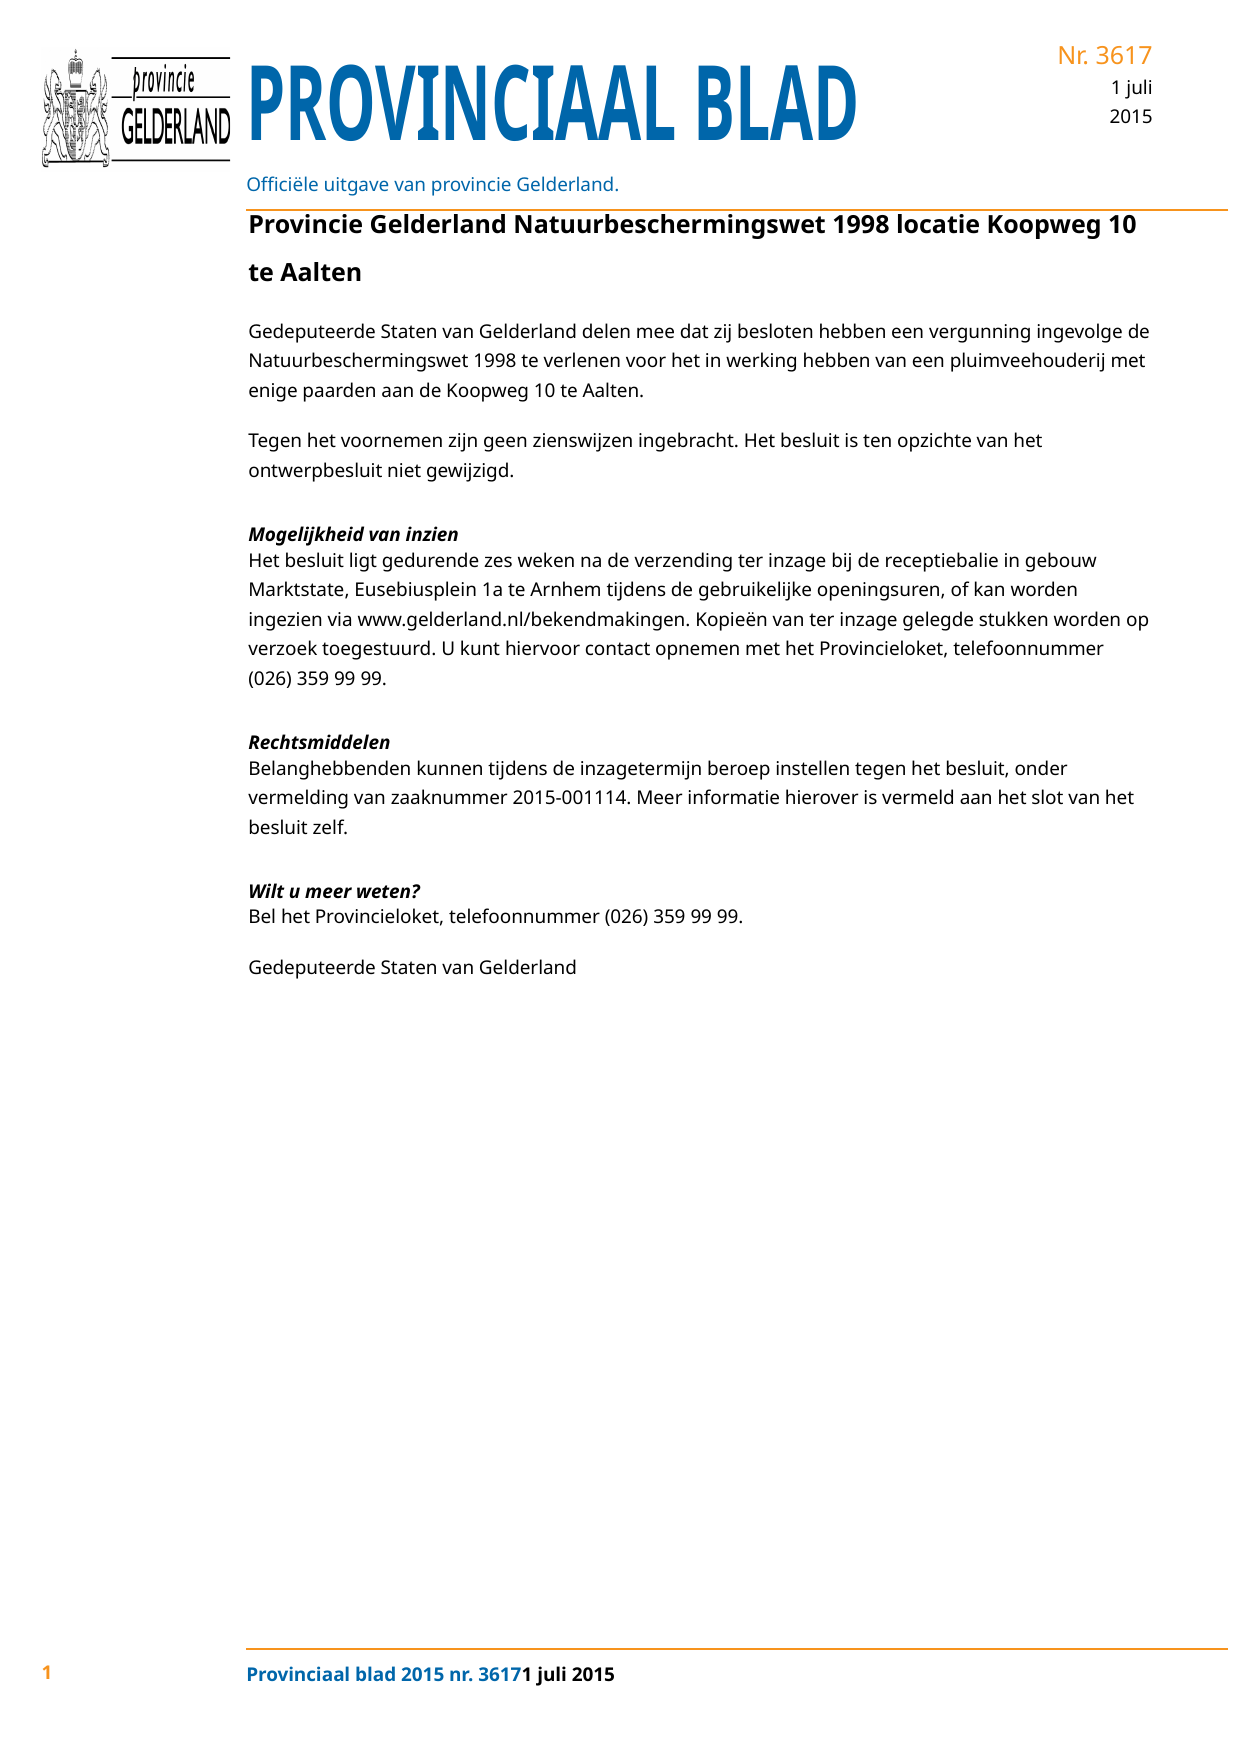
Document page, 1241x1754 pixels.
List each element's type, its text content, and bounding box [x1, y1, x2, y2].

text Rechtsmiddelen [248, 729, 1152, 755]
text Mogelijkheid van inzien [248, 521, 1152, 547]
text Bel het Provincieloket, telefoonnummer (026) 359 99 99. [248, 904, 1152, 929]
text Provincie Gelderland Natuurbeschermingswet 1998 locatie Koopweg 10 te Aalten [248, 211, 1152, 288]
text Wilt u meer weten? [248, 878, 1152, 904]
text Het besluit ligt gedurende zes weken na de verzending ter inzage bij de receptiebalie in gebouw Marktstate, Eusebiusplein 1a te Arnhem tijdens de gebruikelijke openingsuren, of kan worden ingezien via www.gelderland.nl/bekendmakingen. Kopieën van ter inzage gelegde stukken worden op verzoek toegestuurd. U kunt hiervoor contact opnemen met het Provincieloket, telefoonnummer (026) 359 99 99. [248, 547, 1152, 691]
text Tegen het voornemen zijn geen zienswijzen ingebracht. Het besluit is ten opzichte van het ontwerpbesluit niet gewijzigd. [248, 427, 1152, 483]
picture [41, 47, 231, 172]
text Gedeputeerde Staten van Gelderland delen mee dat zij besloten hebben een vergunning ingevolge de Natuurbeschermingswet 1998 te verlenen voor het in werking hebben van een pluimveehouderij met enige paarden aan de Koopweg 10 te Aalten. [248, 318, 1152, 403]
text Gedeputeerde Staten van Gelderland [248, 954, 1152, 980]
text Belanghebbenden kunnen tijdens de inzagetermijn beroep instellen tegen het besluit, onder vermelding van zaaknummer 2015-001114. Meer informatie hierover is vermeld aan het slot van het besluit zelf. [248, 755, 1152, 840]
